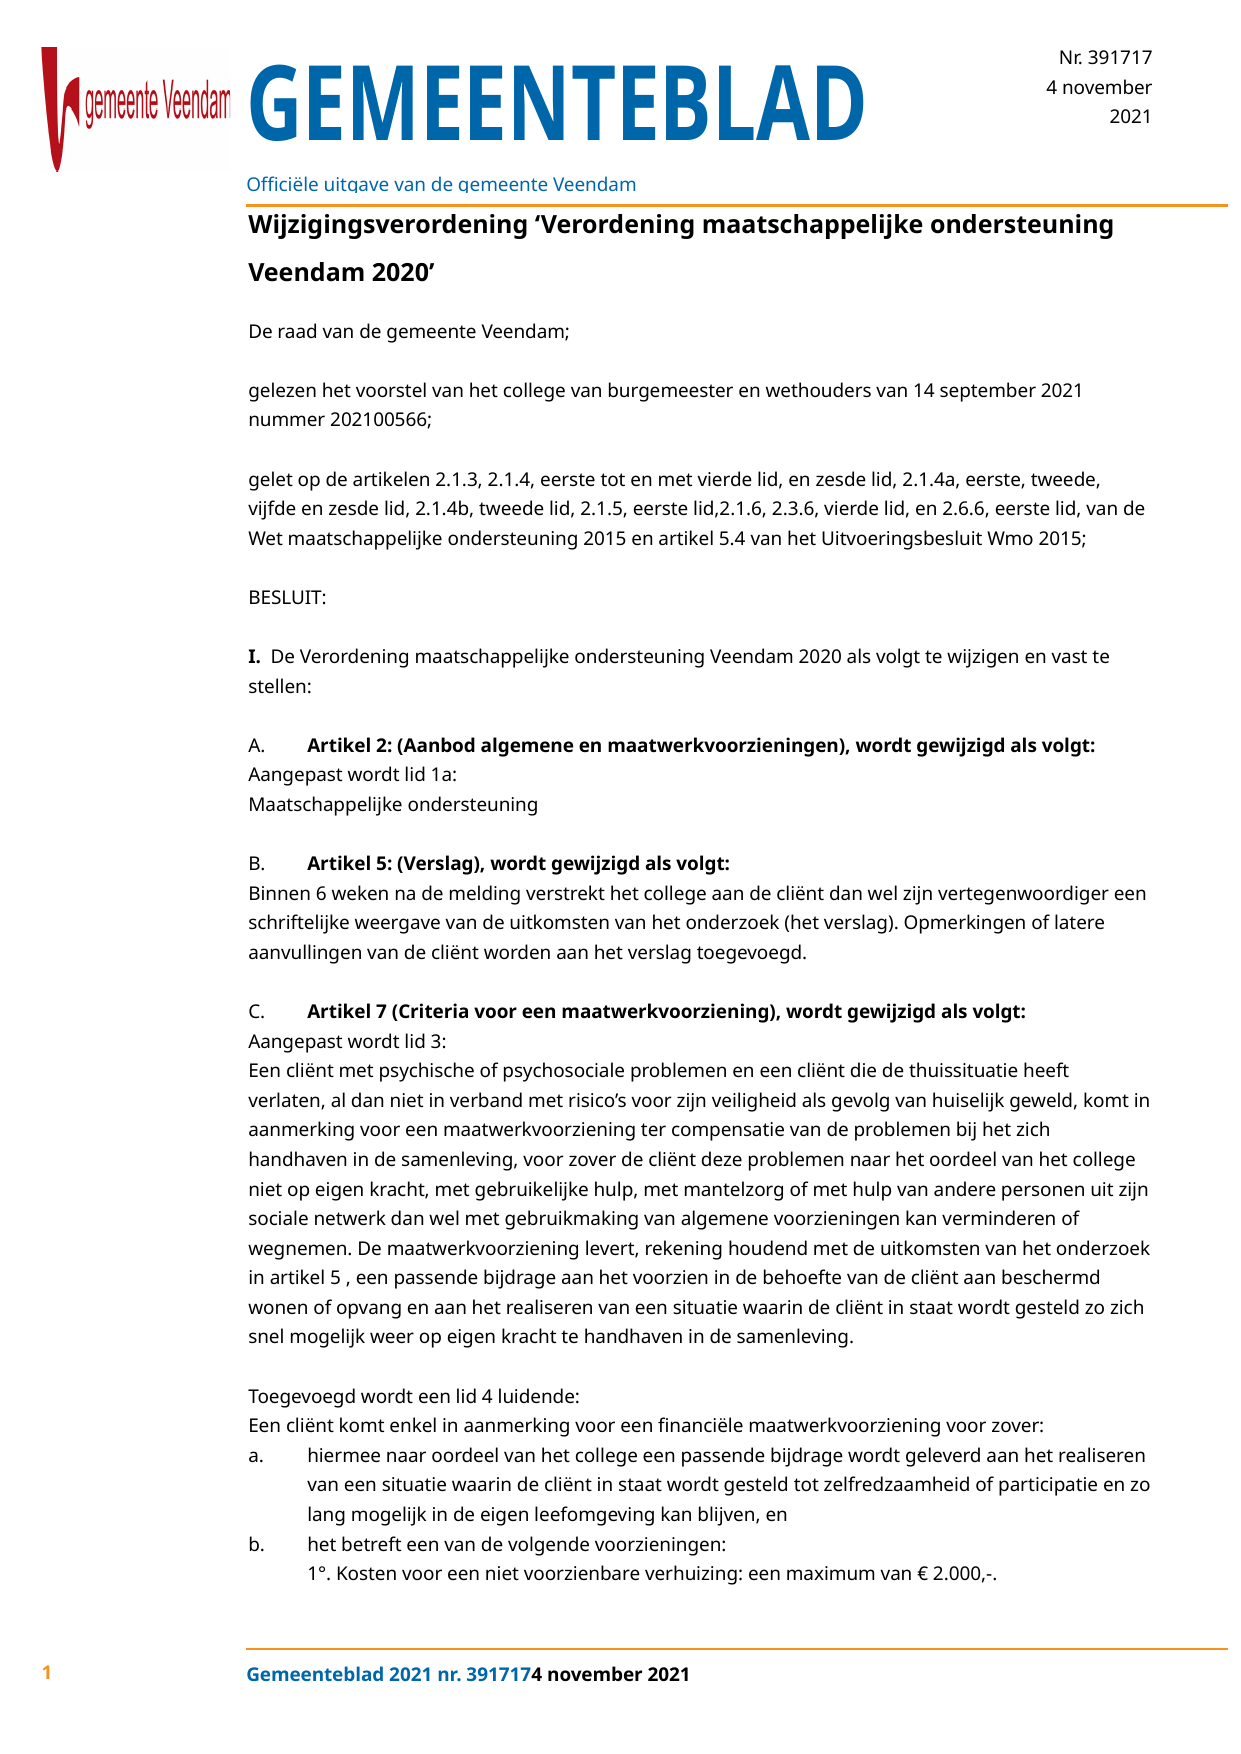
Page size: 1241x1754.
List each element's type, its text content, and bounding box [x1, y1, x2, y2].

text BESLUIT: [248, 584, 1152, 610]
text Aangepast wordt lid 3: [248, 1028, 1152, 1054]
list Artikel 7 (Criteria voor een maatwerkvoorziening), wordt gewijzigd als volgt: [248, 998, 1152, 1024]
text Wijzigingsverordening ‘Verordening maatschappelijke ondersteuning Veendam 2020’ [248, 207, 1152, 288]
text gelet op de artikelen 2.1.3, 2.1.4, eerste tot en met vierde lid, en zesde lid, 2.1.4a, eerste, tweede, vijfde en zesde lid, 2.1.4b, tweede lid, 2.1.5, eerste lid,2.1.6, 2.3.6, vierde lid, en 2.6.6, eerste lid, van de Wet maatschappelijke ondersteuning 2015 en artikel 5.4 van het Uitvoeringsbesluit Wmo 2015; [248, 466, 1152, 551]
text gelezen het voorstel van het college van burgemeester en wethouders van 14 september 2021 nummer 202100566; [248, 377, 1152, 432]
list hiermee naar oordeel van het college een passende bijdrage wordt geleverd aan het realiseren van een situatie waarin de cliënt in staat wordt gesteld tot zelfredzaamheid of participatie en zo lang mogelijk in de eigen leefomgeving kan blijven, en [248, 1442, 1152, 1527]
list Artikel 2: (Aanbod algemene en maatwerkvoorzieningen), wordt gewijzigd als volgt: [248, 732, 1152, 758]
text Aangepast wordt lid 1a: [248, 762, 1152, 787]
text Maatschappelijke ondersteuning [248, 791, 1152, 817]
list het betreft een van de volgende voorzieningen: [248, 1531, 1152, 1557]
text Toegevoegd wordt een lid 4 luidende: [248, 1383, 1152, 1409]
text Een cliënt met psychische of psychosociale problemen en een cliënt die de thuissituatie heeft verlaten, al dan niet in verband met risico’s voor zijn veiligheid als gevolg van huiselijk geweld, komt in aanmerking voor een maatwerkvoorziening ter compensatie van de problemen bij het zich handhaven in de samenleving, voor zover de cliënt deze problemen naar het oordeel van het college niet op eigen kracht, met gebruikelijke hulp, met mantelzorg of met hulp van andere personen uit zijn sociale netwerk dan wel met gebruikmaking van algemene voorzieningen kan verminderen of wegnemen. De maatwerkvoorziening levert, rekening houdend met de uitkomsten van het onderzoek in artikel 5 , een passende bijdrage aan het voorzien in de behoefte van de cliënt aan beschermd wonen of opvang en aan het realiseren van een situatie waarin de cliënt in staat wordt gesteld zo zich snel mogelijk weer op eigen kracht te handhaven in de samenleving. [248, 1057, 1152, 1349]
list 1°. Kosten voor een niet voorzienbare verhuizing: een maximum van € 2.000,-. [248, 1560, 1152, 1586]
text I. De Verordening maatschappelijke ondersteuning Veendam 2020 als volgt te wijzigen en vast te stellen: [248, 643, 1152, 699]
text De raad van de gemeente Veendam; [248, 318, 1152, 344]
text Een cliënt komt enkel in aanmerking voor een financiële maatwerkvoorziening voor zover: [248, 1412, 1152, 1438]
picture [41, 47, 231, 172]
list Artikel 5: (Verslag), wordt gewijzigd als volgt: [248, 850, 1152, 876]
text Binnen 6 weken na de melding verstrekt het college aan de cliënt dan wel zijn vertegenwoordiger een schriftelijke weergave van de uitkomsten van het onderzoek (het verslag). Opmerkingen of latere aanvullingen van de cliënt worden aan het verslag toegevoegd. [248, 880, 1152, 965]
